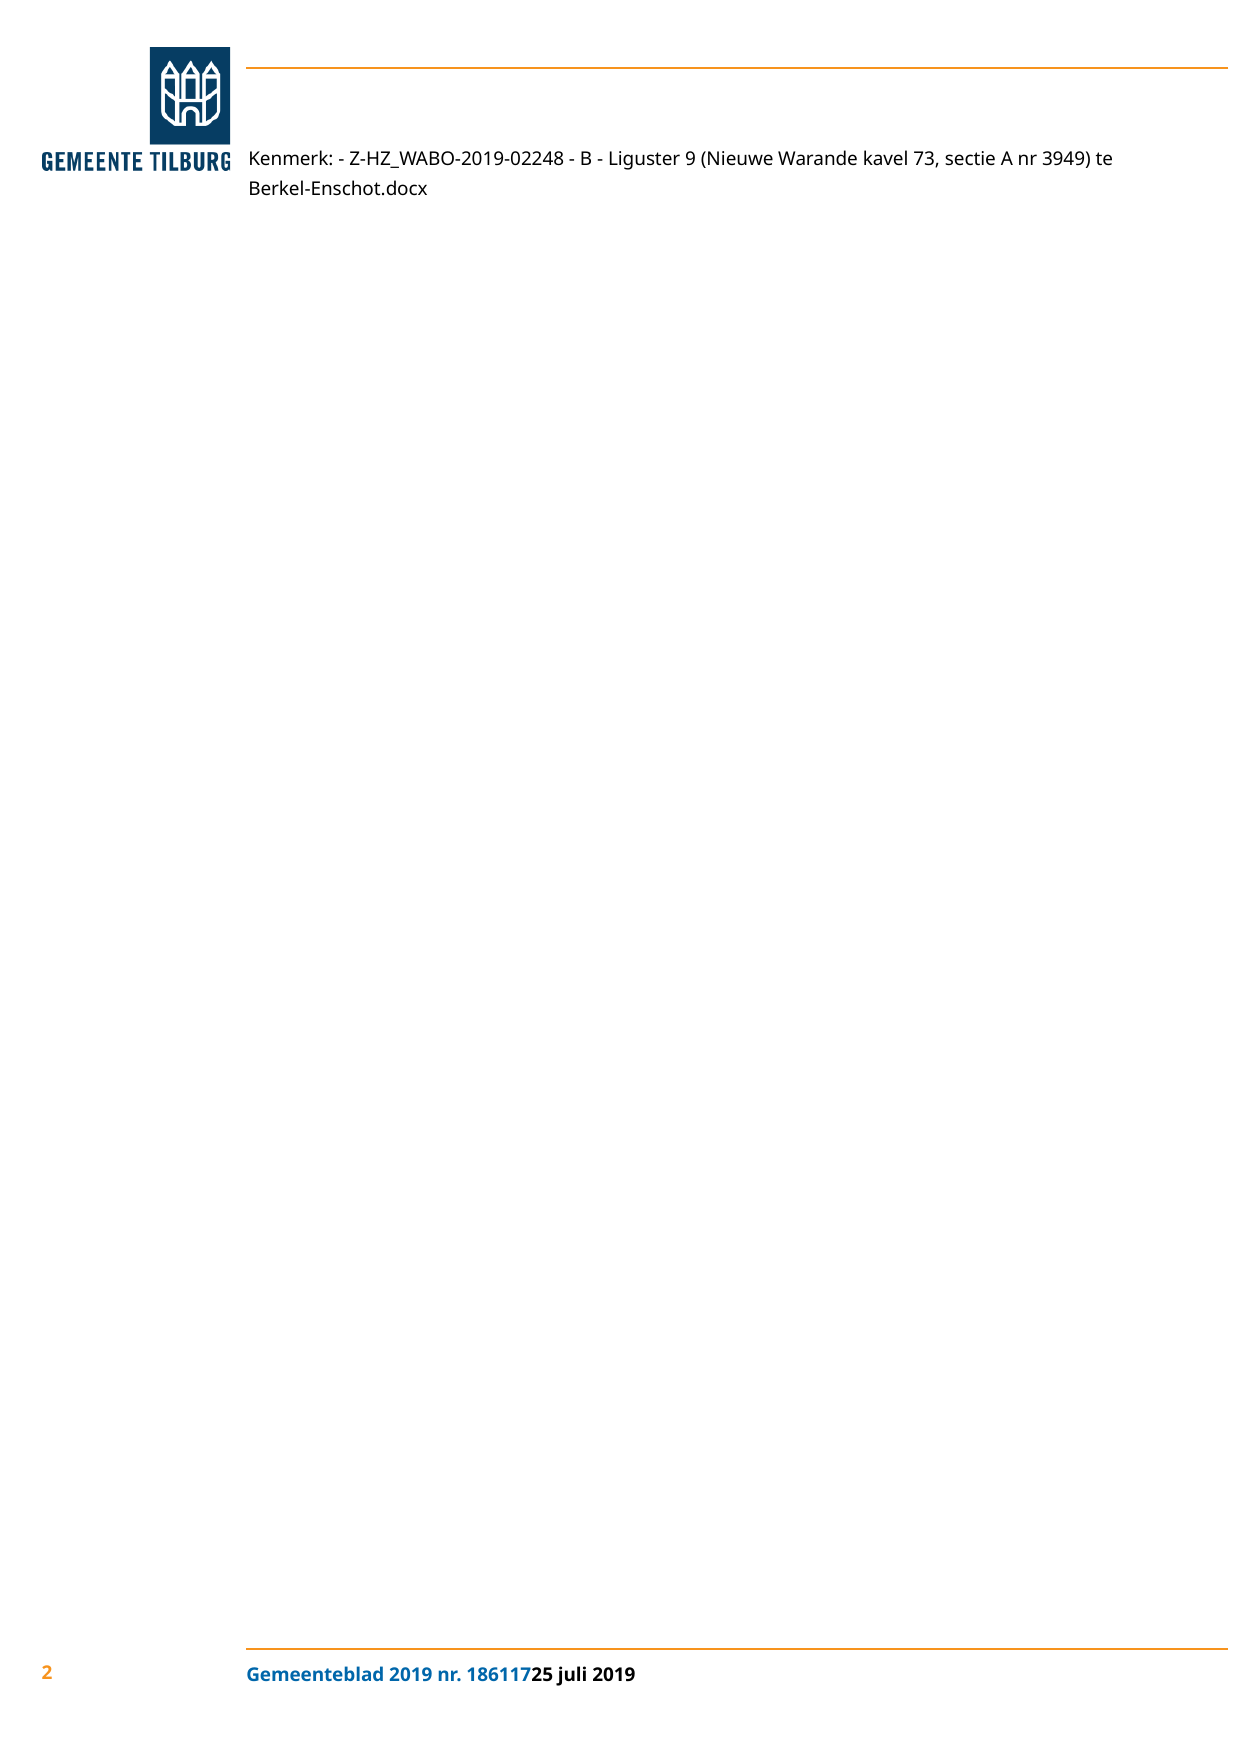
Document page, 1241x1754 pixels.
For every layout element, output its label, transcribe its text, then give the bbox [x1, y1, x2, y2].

text Kenmerk: - Z-HZ_WABO-2019-02248 - B - Liguster 9 (Nieuwe Warande kavel 73, sectie A nr 3949) te Berkel-Enschot.docx [248, 145, 1152, 201]
picture [41, 47, 231, 172]
